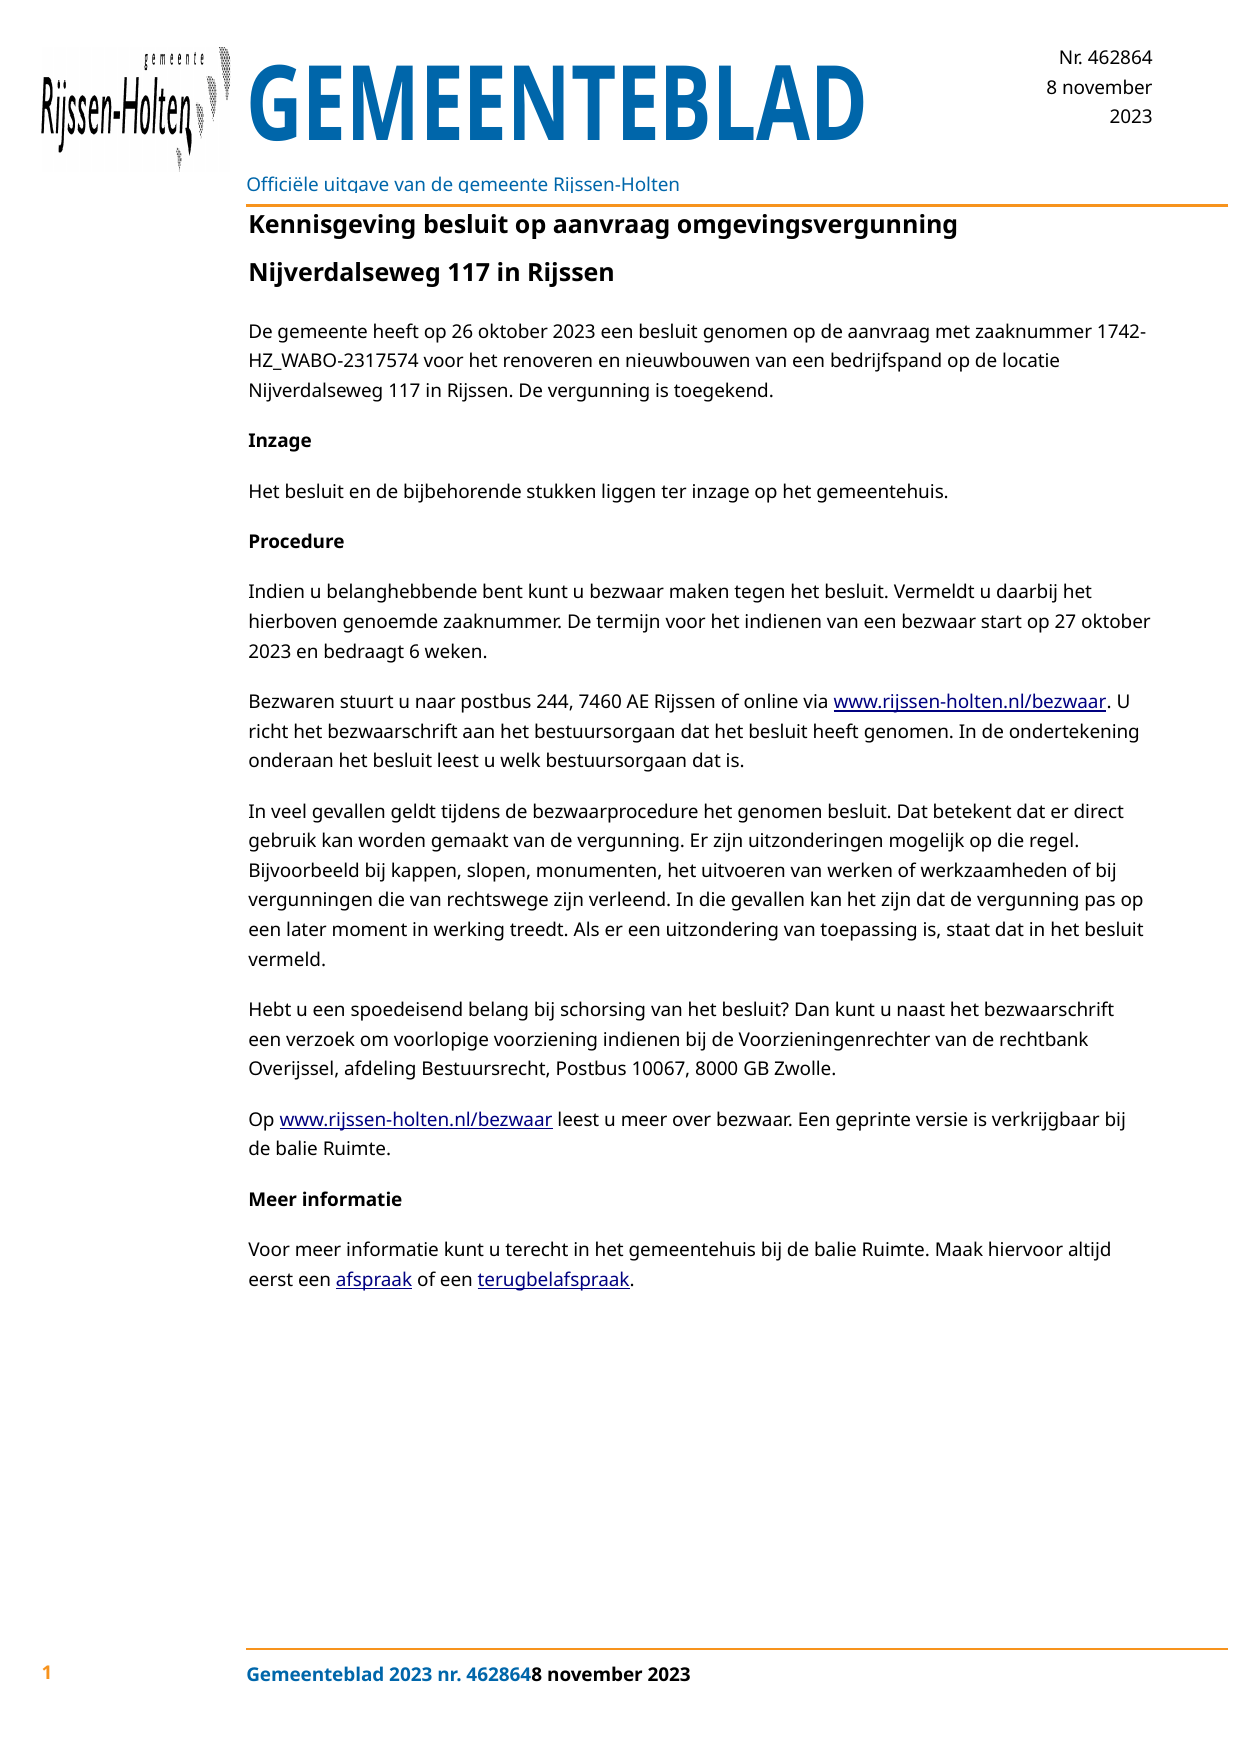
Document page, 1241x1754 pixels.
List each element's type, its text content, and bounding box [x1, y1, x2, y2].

text Op www.rijssen-holten.nl/bezwaar leest u meer over bezwaar. Een geprinte versie is verkrijgbaar bij de balie Ruimte. [248, 1106, 1152, 1161]
picture [41, 47, 231, 172]
text Meer informatie [248, 1186, 1152, 1212]
text Bezwaren stuurt u naar postbus 244, 7460 AE Rijssen of online via www.rijssen-holten.nl/bezwaar. U richt het bezwaarschrift aan het bestuursorgaan dat het besluit heeft genomen. In de ondertekening onderaan het besluit leest u welk bestuursorgaan dat is. [248, 688, 1152, 773]
text Voor meer informatie kunt u terecht in het gemeentehuis bij de balie Ruimte. Maak hiervoor altijd eerst een afspraak of een terugbelafspraak. [248, 1236, 1152, 1292]
text Indien u belanghebbende bent kunt u bezwaar maken tegen het besluit. Vermeldt u daarbij het hierboven genoemde zaaknummer. De termijn voor het indienen van een bezwaar start op 27 oktober 2023 en bedraagt 6 weken. [248, 579, 1152, 664]
text In veel gevallen geldt tijdens de bezwaarprocedure het genomen besluit. Dat betekent dat er direct gebruik kan worden gemaakt van de vergunning. Er zijn uitzonderingen mogelijk op die regel. Bijvoorbeeld bij kappen, slopen, monumenten, het uitvoeren van werken of werkzaamheden of bij vergunningen die van rechtswege zijn verleend. In die gevallen kan het zijn dat de vergunning pas op een later moment in werking treedt. Als er een uitzondering van toepassing is, staat dat in het besluit vermeld. [248, 798, 1152, 972]
text Inzage [248, 427, 1152, 453]
text De gemeente heeft op 26 oktober 2023 een besluit genomen op de aanvraag met zaaknummer 1742-HZ_WABO-2317574 voor het renoveren en nieuwbouwen van een bedrijfspand op de locatie Nijverdalseweg 117 in Rijssen. De vergunning is toegekend. [248, 318, 1152, 403]
text Procedure [248, 528, 1152, 554]
text Kennisgeving besluit op aanvraag omgevingsvergunning Nijverdalseweg 117 in Rijssen [248, 207, 1152, 288]
text Hebt u een spoedeisend belang bij schorsing van het besluit? Dan kunt u naast het bezwaarschrift een verzoek om voorlopige voorziening indienen bij de Voorzieningenrechter van de rechtbank Overijssel, afdeling Bestuursrecht, Postbus 10067, 8000 GB Zwolle. [248, 996, 1152, 1081]
text Het besluit en de bijbehorende stukken liggen ter inzage op het gemeentehuis. [248, 478, 1152, 504]
